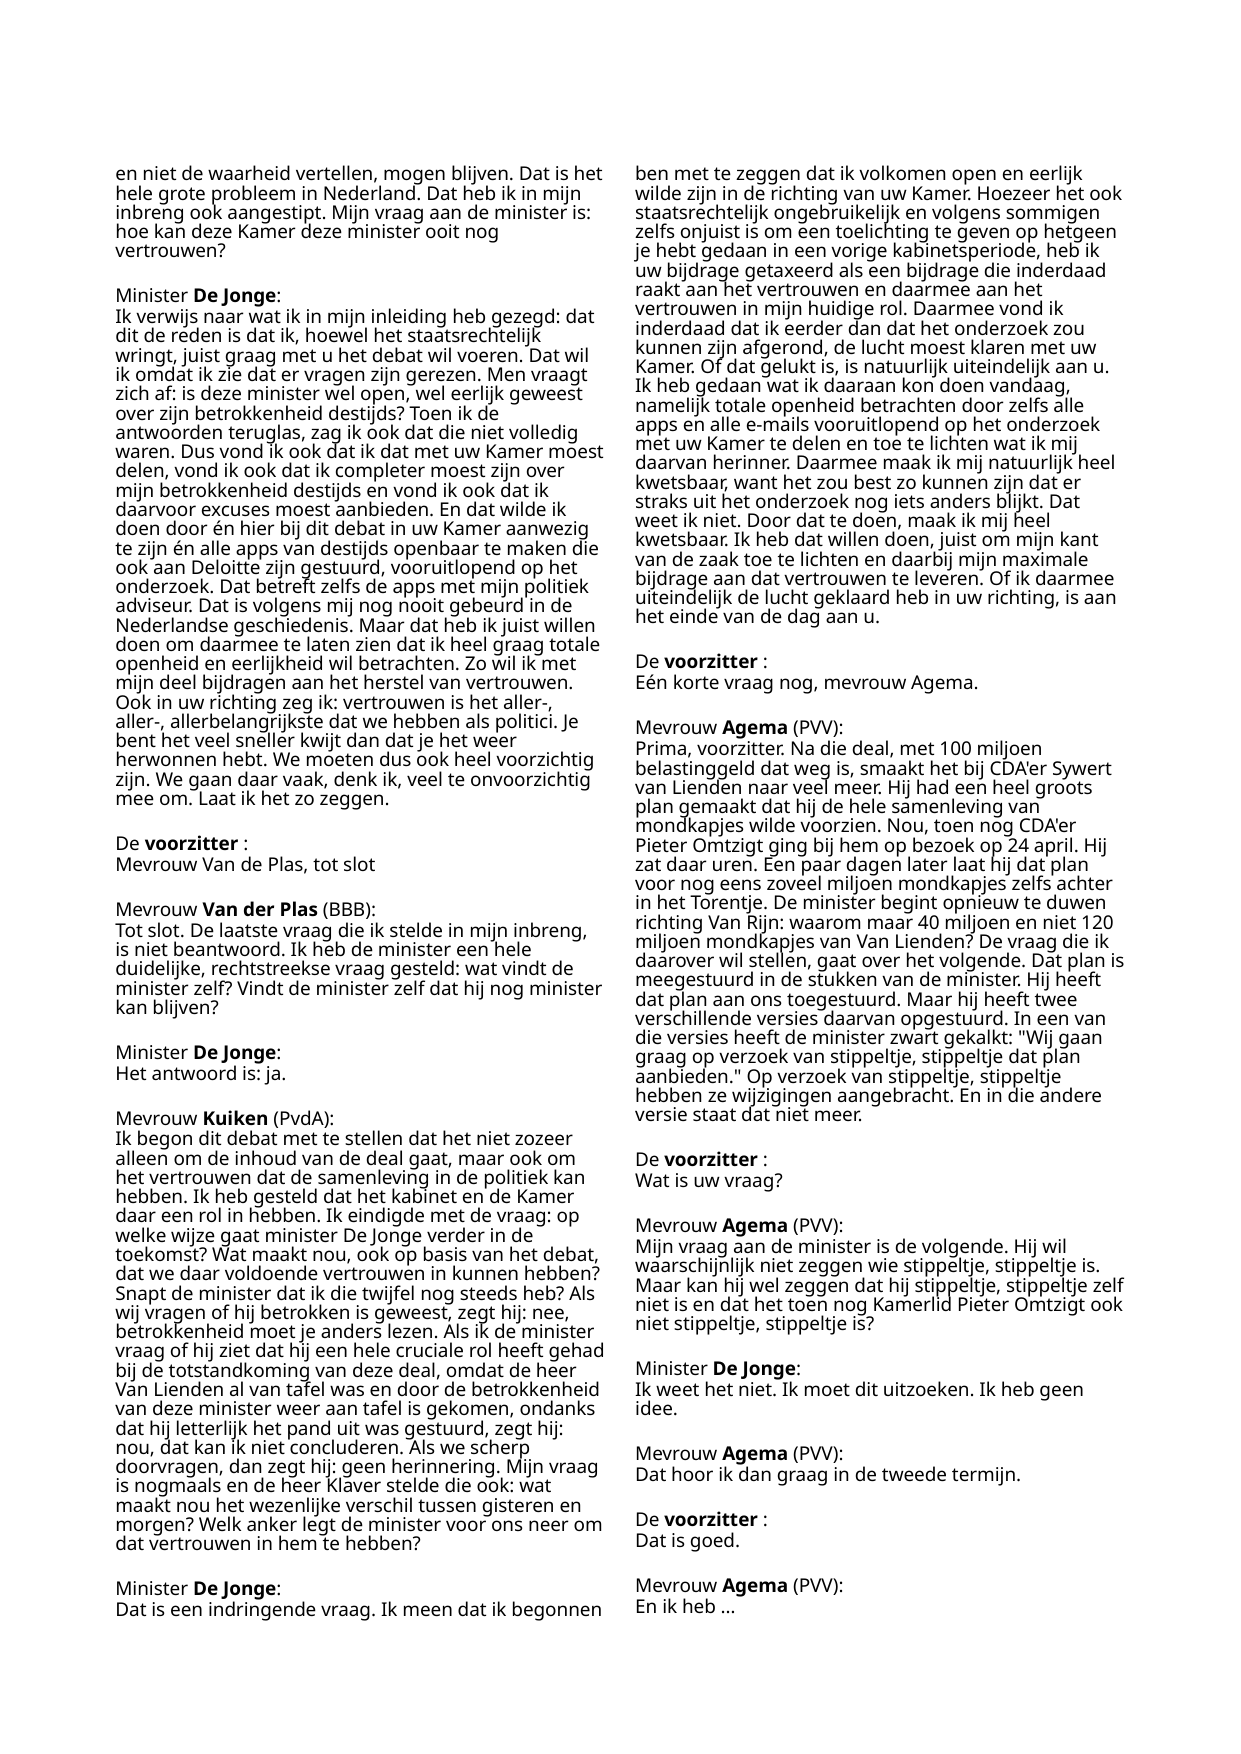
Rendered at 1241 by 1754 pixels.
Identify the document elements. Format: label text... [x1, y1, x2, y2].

text Mevrouw Van de Plas, tot slot [115, 856, 605, 875]
text Mevrouw Agema (PVV): [635, 1440, 1125, 1466]
text Ik verwijs naar wat ik in mijn inleiding heb gezegd: dat dit de reden is dat ik, hoewel het staatsrechtelijk wringt, juist graag met u het debat wil voeren. Dat wil ik omdat ik zie dat er vragen zijn gerezen. Men vraagt zich af: is deze minister wel open, wel eerlijk geweest over zijn betrokkenheid destijds? Toen ik de antwoorden teruglas, zag ik ook dat die niet volledig waren. Dus vond ik ook dat ik dat met uw Kamer moest delen, vond ik ook dat ik completer moest zijn over mijn betrokkenheid destijds en vond ik ook dat ik daarvoor excuses moest aanbieden. En dat wilde ik doen door én hier bij dit debat in uw Kamer aanwezig te zijn én alle apps van destijds openbaar te maken die ook aan Deloitte zijn gestuurd, vooruitlopend op het onderzoek. Dat betreft zelfs de apps met mijn politiek adviseur. Dat is volgens mij nog nooit gebeurd in de Nederlandse geschiedenis. Maar dat heb ik juist willen doen om daarmee te laten zien dat ik heel graag totale openheid en eerlijkheid wil betrachten. Zo wil ik met mijn deel bijdragen aan het herstel van vertrouwen. Ook in uw richting zeg ik: vertrouwen is het aller-, aller-, allerbelangrijkste dat we hebben als politici. Je bent het veel sneller kwijt dan dat je het weer herwonnen hebt. We moeten dus ook heel voorzichtig zijn. We gaan daar vaak, denk ik, veel te onvoorzichtig mee om. Laat ik het zo zeggen. [115, 308, 605, 809]
text Dat hoor ik dan graag in de tweede termijn. [635, 1466, 1125, 1485]
text en niet de waarheid vertellen, mogen blijven. Dat is het hele grote probleem in Nederland. Dat heb ik in mijn inbreng ook aangestipt. Mijn vraag aan de minister is: hoe kan deze Kamer deze minister ooit nog vertrouwen? [115, 165, 605, 262]
text Tot slot. De laatste vraag die ik stelde in mijn inbreng, is niet beantwoord. Ik heb de minister een hele duidelijke, rechtstreekse vraag gesteld: wat vindt de minister zelf? Vindt de minister zelf dat hij nog minister kan blijven? [115, 922, 605, 1018]
text Minister De Jonge: [115, 282, 605, 308]
text Eén korte vraag nog, mevrouw Agema. [635, 674, 1125, 694]
text Mevrouw Agema (PVV): [635, 714, 1125, 740]
text De voorzitter : [635, 1146, 1125, 1172]
text De voorzitter : [635, 649, 1125, 674]
text Mijn vraag aan de minister is de volgende. Hij wil waarschijnlijk niet zeggen wie stippeltje, stippeltje is. Maar kan hij wel zeggen dat hij stippeltje, stippeltje zelf niet is en dat het toen nog Kamerlid Pieter Omtzigt ook niet stippeltje, stippeltje is? [635, 1238, 1125, 1334]
text Minister De Jonge: [635, 1355, 1125, 1381]
text Mevrouw Kuiken (PvdA): [115, 1105, 605, 1130]
text Dat is goed. [635, 1532, 1125, 1551]
text En ik heb … [635, 1598, 1125, 1617]
text Wat is uw vraag? [635, 1172, 1125, 1191]
text De voorzitter : [115, 830, 605, 856]
text Minister De Jonge: [115, 1575, 605, 1601]
text Minister De Jonge: [115, 1039, 605, 1064]
text Ik weet het niet. Ik moet dit uitzoeken. Ik heb geen idee. [635, 1381, 1125, 1419]
text Dat is een indringende vraag. Ik meen dat ik begonnen [115, 1601, 605, 1620]
text Mevrouw Agema (PVV): [635, 1212, 1125, 1238]
text De voorzitter : [635, 1506, 1125, 1532]
text Mevrouw Van der Plas (BBB): [115, 896, 605, 922]
text Prima, voorzitter. Na die deal, met 100 miljoen belastinggeld dat weg is, smaakt het bij CDA'er Sywert van Lienden naar veel meer. Hij had een heel groots plan gemaakt dat hij de hele samenleving van mondkapjes wilde voorzien. Nou, toen nog CDA'er Pieter Omtzigt ging bij hem op bezoek op 24 april. Hij zat daar uren. Een paar dagen later laat hij dat plan voor nog eens zoveel miljoen mondkapjes zelfs achter in het Torentje. De minister begint opnieuw te duwen richting Van Rijn: waarom maar 40 miljoen en niet 120 miljoen mondkapjes van Van Lienden? De vraag die ik daarover wil stellen, gaat over het volgende. Dat plan is meegestuurd in de stukken van de minister. Hij heeft dat plan aan ons toegestuurd. Maar hij heeft twee verschillende versies daarvan opgestuurd. In een van die versies heeft de minister zwart gekalkt: "Wij gaan graag op verzoek van stippeltje, stippeltje dat plan aanbieden." Op verzoek van stippeltje, stippeltje hebben ze wijzigingen aangebracht. En in die andere versie staat dat niet meer. [635, 740, 1125, 1126]
text Het antwoord is: ja. [115, 1064, 605, 1084]
text Ik begon dit debat met te stellen dat het niet zozeer alleen om de inhoud van de deal gaat, maar ook om het vertrouwen dat de samenleving in de politiek kan hebben. Ik heb gesteld dat het kabinet en de Kamer daar een rol in hebben. Ik eindigde met de vraag: op welke wijze gaat minister De Jonge verder in de toekomst? Wat maakt nou, ook op basis van het debat, dat we daar voldoende vertrouwen in kunnen hebben? Snapt de minister dat ik die twijfel nog steeds heb? Als wij vragen of hij betrokken is geweest, zegt hij: nee, betrokkenheid moet je anders lezen. Als ik de minister vraag of hij ziet dat hij een hele cruciale rol heeft gehad bij de totstandkoming van deze deal, omdat de heer Van Lienden al van tafel was en door de betrokkenheid van deze minister weer aan tafel is gekomen, ondanks dat hij letterlijk het pand uit was gestuurd, zegt hij: nou, dat kan ik niet concluderen. Als we scherp doorvragen, dan zegt hij: geen herinnering. Mijn vraag is nogmaals en de heer Klaver stelde die ook: wat maakt nou het wezenlijke verschil tussen gisteren en morgen? Welk anker legt de minister voor ons neer om dat vertrouwen in hem te hebben? [115, 1130, 605, 1554]
text ben met te zeggen dat ik volkomen open en eerlijk wilde zijn in de richting van uw Kamer. Hoezeer het ook staatsrechtelijk ongebruikelijk en volgens sommigen zelfs onjuist is om een toelichting te geven op hetgeen je hebt gedaan in een vorige kabinetsperiode, heb ik uw bijdrage getaxeerd als een bijdrage die inderdaad raakt aan het vertrouwen en daarmee aan het vertrouwen in mijn huidige rol. Daarmee vond ik inderdaad dat ik eerder dan dat het onderzoek zou kunnen zijn afgerond, de lucht moest klaren met uw Kamer. Of dat gelukt is, is natuurlijk uiteindelijk aan u. Ik heb gedaan wat ik daaraan kon doen vandaag, namelijk totale openheid betrachten door zelfs alle apps en alle e-mails vooruitlopend op het onderzoek met uw Kamer te delen en toe te lichten wat ik mij daarvan herinner. Daarmee maak ik mij natuurlijk heel kwetsbaar, want het zou best zo kunnen zijn dat er straks uit het onderzoek nog iets anders blijkt. Dat weet ik niet. Door dat te doen, maak ik mij heel kwetsbaar. Ik heb dat willen doen, juist om mijn kant van de zaak toe te lichten en daarbij mijn maximale bijdrage aan dat vertrouwen te leveren. Of ik daarmee uiteindelijk de lucht geklaard heb in uw richting, is aan het einde van de dag aan u. [635, 165, 1125, 628]
text Mevrouw Agema (PVV): [635, 1572, 1125, 1598]
